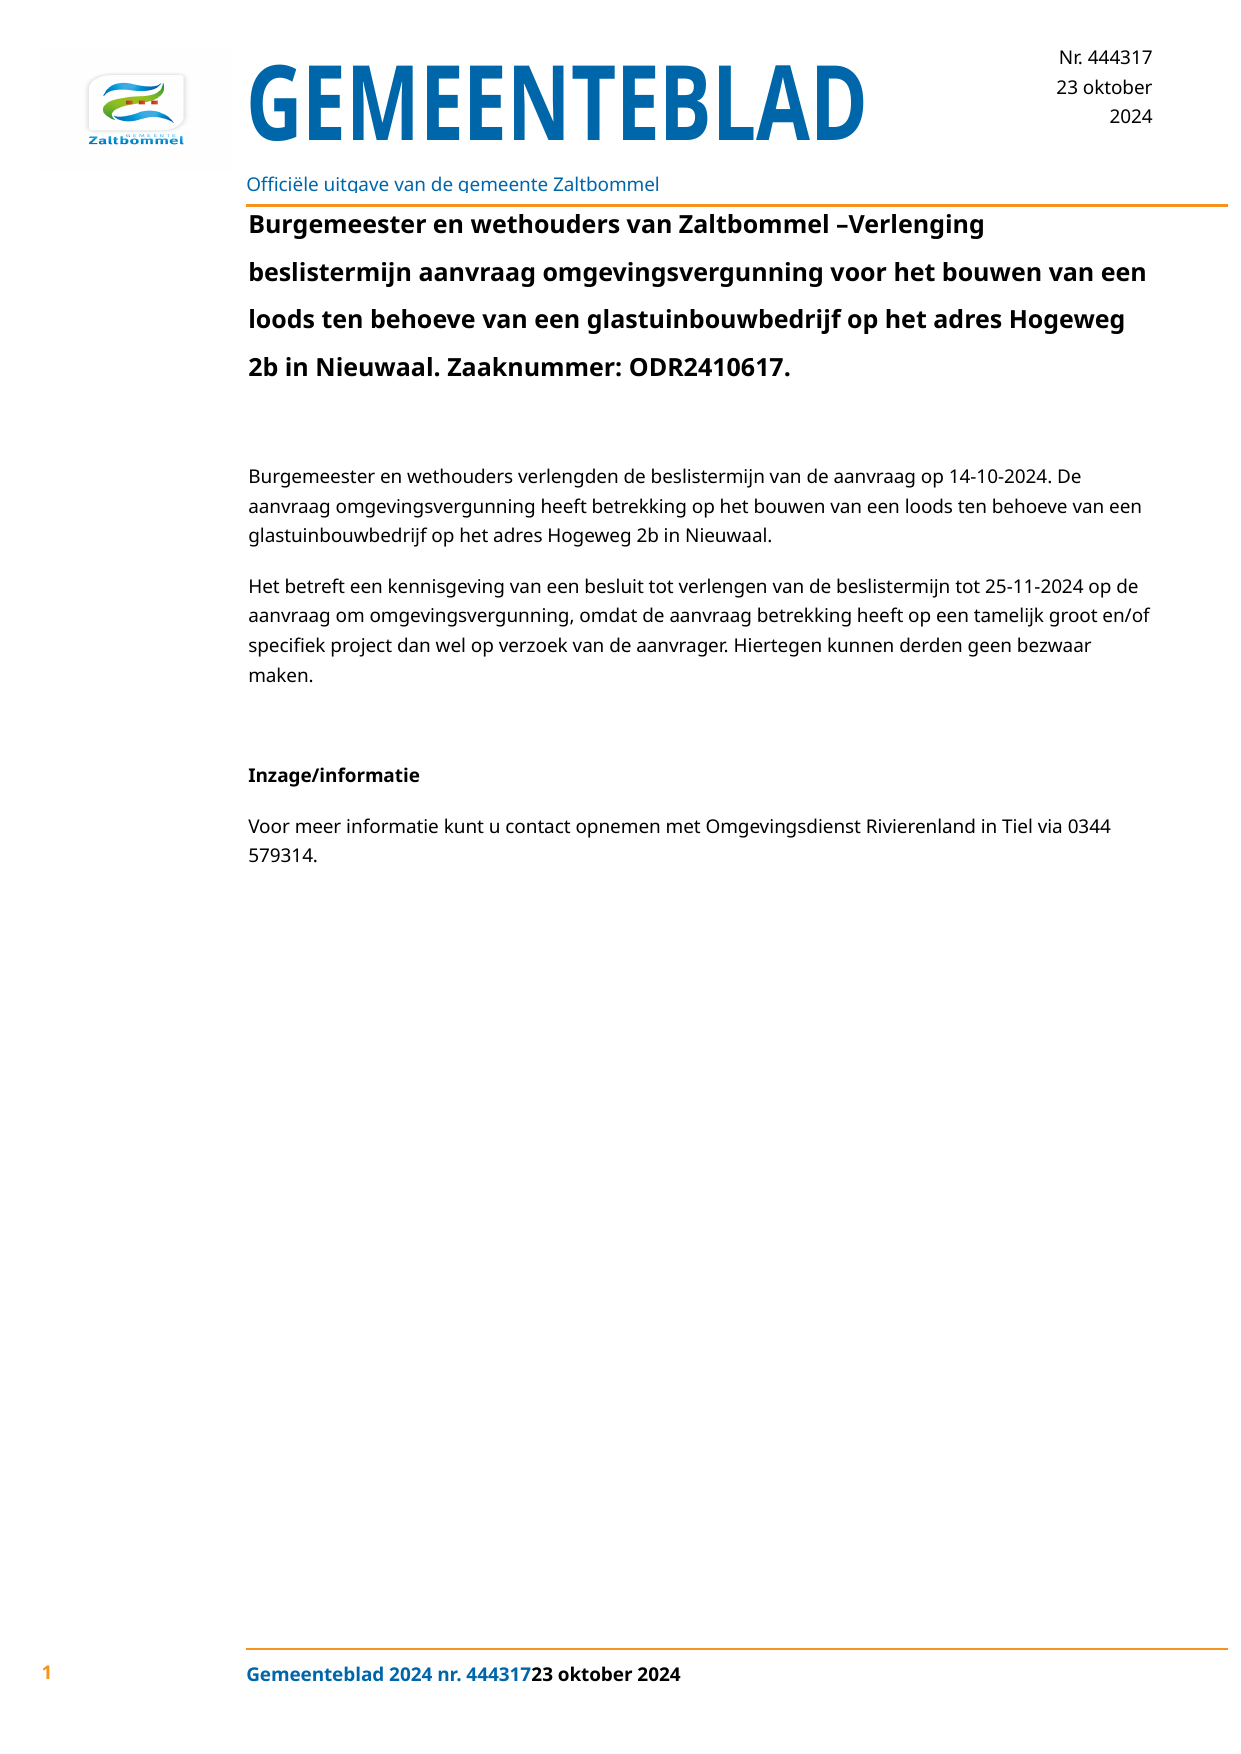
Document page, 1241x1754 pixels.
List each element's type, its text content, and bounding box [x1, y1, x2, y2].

text Burgemeester en wethouders van Zaltbommel –Verlenging beslistermijn aanvraag omgevingsvergunning voor het bouwen van een loods ten behoeve van een glastuinbouwbedrijf op het adres Hogeweg 2b in Nieuwaal. Zaaknummer: ODR2410617. [248, 207, 1152, 384]
text Het betreft een kennisgeving van een besluit tot verlengen van de beslistermijn tot 25-11-2024 op de aanvraag om omgevingsvergunning, omdat de aanvraag betrekking heeft op een tamelijk groot en/of specifiek project dan wel op verzoek van de aanvrager. Hiertegen kunnen derden geen bezwaar maken. [248, 573, 1152, 688]
picture [41, 47, 231, 172]
text Inzage/informatie [248, 763, 1152, 788]
text Burgemeester en wethouders verlengden de beslistermijn van de aanvraag op 14-10-2024. De aanvraag omgevingsvergunning heeft betrekking op het bouwen van een loods ten behoeve van een glastuinbouwbedrijf op het adres Hogeweg 2b in Nieuwaal. [248, 463, 1152, 548]
text Voor meer informatie kunt u contact opnemen met Omgevingsdienst Rivierenland in Tiel via 0344 579314. [248, 813, 1152, 868]
